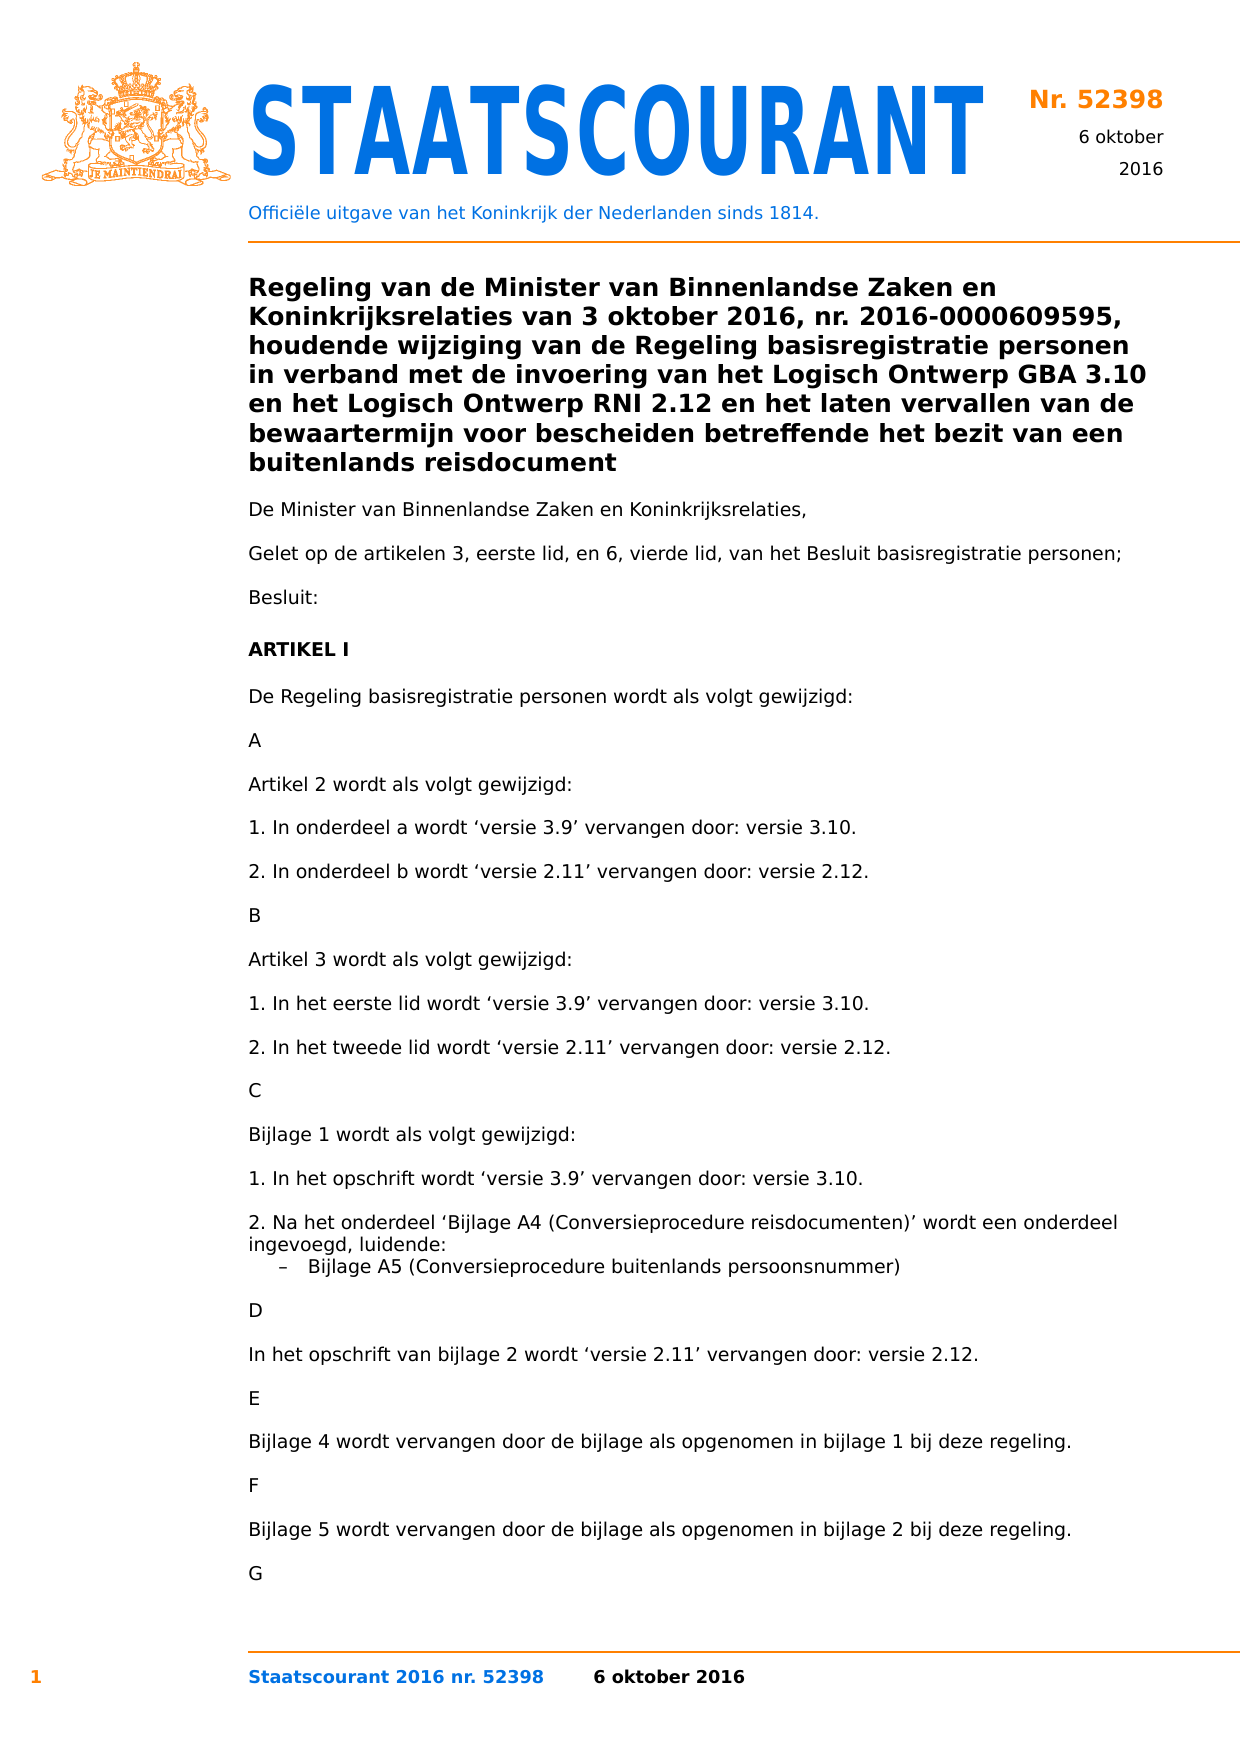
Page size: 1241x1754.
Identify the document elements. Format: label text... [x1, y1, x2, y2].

picture [41, 62, 231, 186]
table_cell 6 oktober [998, 121, 1240, 153]
text – Bijlage A5 (Conversieprocedure buitenlands persoonsnummer) [278, 1256, 1163, 1278]
text C [248, 1080, 1163, 1102]
text Artikel 2 wordt als volgt gewijzigd: [248, 773, 1163, 795]
text D [248, 1300, 1163, 1322]
text 2. Na het onderdeel ‘Bijlage A4 (Conversieprocedure reisdocumenten)’ wordt een onderdeel ingevoegd, luidende: [248, 1212, 1163, 1256]
text B [248, 905, 1163, 927]
text F [248, 1475, 1163, 1497]
text A [248, 729, 1163, 752]
table_header STAATSCOURANT [248, 62, 998, 203]
text Artikel 3 wordt als volgt gewijzigd: [248, 949, 1163, 971]
text In het opschrift van bijlage 2 wordt ‘versie 2.11’ vervangen door: versie 2.12. [248, 1344, 1163, 1366]
text 1. In het opschrift wordt ‘versie 3.9’ vervangen door: versie 3.10. [248, 1168, 1163, 1190]
text De Minister van Binnenlandse Zaken en Koninkrijksrelaties, [248, 499, 1163, 521]
text 1. In het eerste lid wordt ‘versie 3.9’ vervangen door: versie 3.10. [248, 993, 1163, 1015]
text Gelet op de artikelen 3, eerste lid, en 6, vierde lid, van het Besluit basisregistratie personen; [248, 543, 1163, 565]
text 2. In onderdeel b wordt ‘versie 2.11’ vervangen door: versie 2.12. [248, 861, 1163, 883]
text 1. In onderdeel a wordt ‘versie 3.9’ vervangen door: versie 3.10. [248, 817, 1163, 839]
table_cell 2016 [998, 153, 1240, 203]
text De Regeling basisregistratie personen wordt als volgt gewijzigd: [248, 686, 1163, 708]
text Bijlage 1 wordt als volgt gewijzigd: [248, 1124, 1163, 1146]
subtitle ARTIKEL I [248, 639, 1163, 661]
text E [248, 1387, 1163, 1409]
table_header Nr. 52398 [998, 62, 1240, 121]
text G [248, 1563, 1163, 1585]
text Besluit: [248, 587, 1163, 609]
text Bijlage 5 wordt vervangen door de bijlage als opgenomen in bijlage 2 bij deze regeling. [248, 1519, 1163, 1541]
text 2. In het tweede lid wordt ‘versie 2.11’ vervangen door: versie 2.12. [248, 1037, 1163, 1058]
table_header [25, 62, 248, 241]
text Bijlage 4 wordt vervangen door de bijlage als opgenomen in bijlage 1 bij deze regeling. [248, 1431, 1163, 1453]
table_cell Officiële uitgave van het Koninkrijk der Nederlanden sinds 1814. [248, 203, 1240, 241]
subtitle Regeling van de Minister van Binnenlandse Zaken en Koninkrijksrelaties van 3 oktober 2016, nr. 2016-0000609595, houdende wijziging van de Regeling basisregistratie personen in verband met de invoering van het Logisch Ontwerp GBA 3.10 en het Logisch Ontwerp RNI 2.12 en het laten vervallen van de bewaartermijn voor bescheiden betreffende het bezit van een buitenlands reisdocument [248, 273, 1163, 477]
